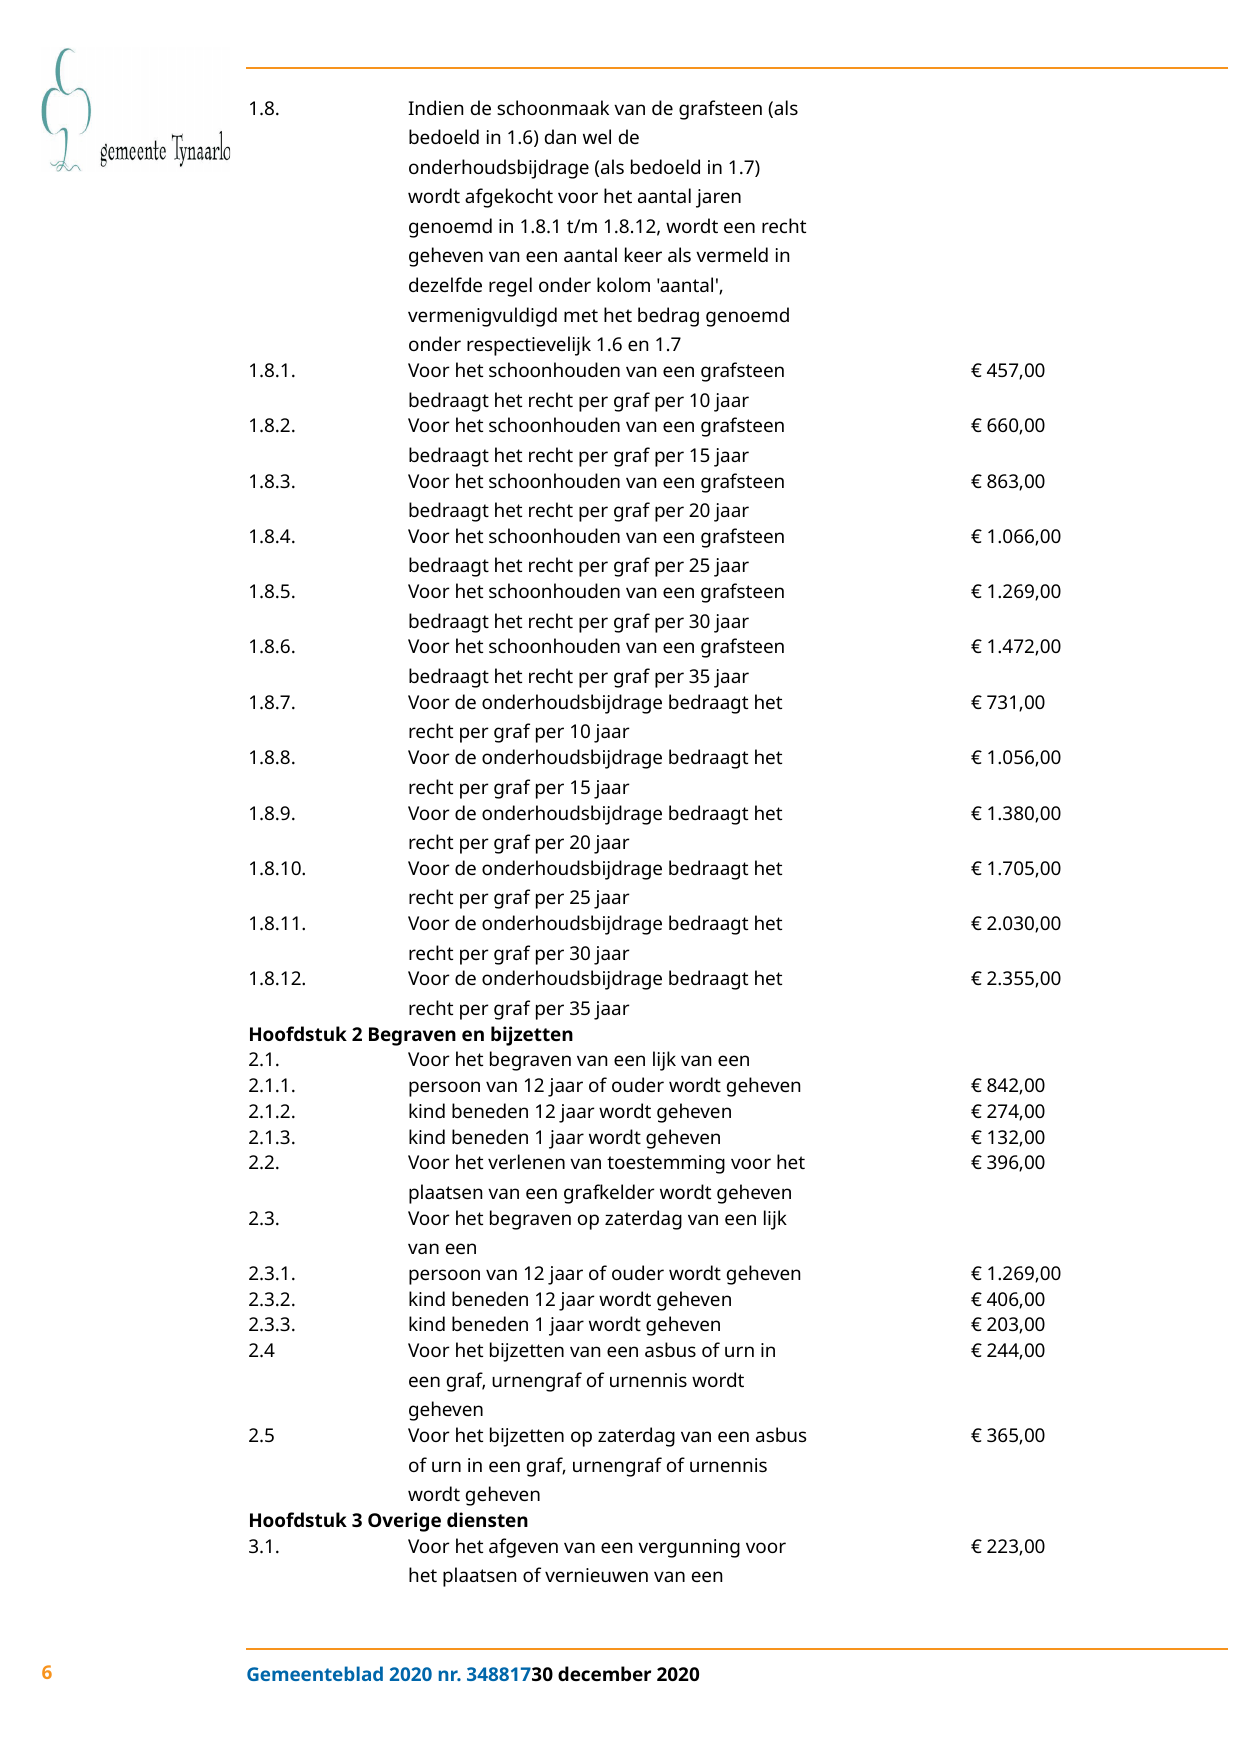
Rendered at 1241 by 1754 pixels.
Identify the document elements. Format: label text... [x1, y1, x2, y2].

table_cell € 406,00 [971, 1286, 1152, 1312]
table_cell € 457,00 [971, 357, 1152, 412]
table_cell [811, 689, 971, 744]
table_cell 1.8.8. [248, 744, 408, 800]
table_cell [811, 1098, 971, 1124]
table_cell 1.8. [248, 95, 408, 357]
table_cell [811, 634, 971, 689]
table_cell [811, 357, 971, 412]
table_cell [811, 800, 971, 855]
table_cell [811, 1073, 971, 1098]
table_cell 1.8.11. [248, 910, 408, 966]
table_cell [811, 1260, 971, 1286]
table_cell 1.8.6. [248, 634, 408, 689]
table_cell 1.8.7. [248, 689, 408, 744]
table_cell € 731,00 [971, 689, 1152, 744]
table_cell € 223,00 [971, 1533, 1152, 1588]
table_cell € 1.269,00 [971, 1260, 1152, 1286]
table_cell [811, 1124, 971, 1149]
table_cell 2.1. [248, 1047, 408, 1072]
table_cell € 365,00 [971, 1422, 1152, 1507]
table_cell [971, 1205, 1152, 1260]
table_cell € 244,00 [971, 1338, 1152, 1422]
table_cell Hoofdstuk 3 Overige diensten [248, 1507, 811, 1533]
table_cell [811, 1507, 971, 1533]
table_cell [971, 95, 1152, 357]
table_cell Voor het schoonhouden van een grafsteen bedraagt het recht per graf per 10 jaar [408, 357, 811, 412]
table_cell 2.1.2. [248, 1098, 408, 1124]
table_cell 1.8.5. [248, 579, 408, 634]
table_cell Indien de schoonmaak van de grafsteen (als bedoeld in 1.6) dan wel de onderhoudsbijdrage (als bedoeld in 1.7) wordt afgekocht voor het aantal jaren genoemd in 1.8.1 t/m 1.8.12, wordt een recht geheven van een aantal keer als vermeld in dezelfde regel onder kolom 'aantal', vermenigvuldigd met het bedrag genoemd onder respectievelijk 1.6 en 1.7 [408, 95, 811, 357]
table_cell Voor de onderhoudsbijdrage bedraagt het recht per graf per 10 jaar [408, 689, 811, 744]
table_cell [811, 910, 971, 966]
table_cell [811, 744, 971, 800]
table_cell 1.8.2. [248, 413, 408, 468]
table_cell 1.8.4. [248, 523, 408, 578]
table_cell persoon van 12 jaar of ouder wordt geheven [408, 1260, 811, 1286]
table_cell 2.3.1. [248, 1260, 408, 1286]
table_cell Voor het begraven op zaterdag van een lijk van een [408, 1205, 811, 1260]
table_cell 2.4 [248, 1338, 408, 1422]
table_cell [811, 966, 971, 1021]
table_cell € 1.056,00 [971, 744, 1152, 800]
table_cell [811, 95, 971, 357]
table_cell € 2.355,00 [971, 966, 1152, 1021]
table_cell [811, 1286, 971, 1312]
table_cell kind beneden 1 jaar wordt geheven [408, 1312, 811, 1337]
table_cell [971, 1021, 1152, 1047]
table_cell Voor de onderhoudsbijdrage bedraagt het recht per graf per 35 jaar [408, 966, 811, 1021]
table_cell € 132,00 [971, 1124, 1152, 1149]
table_cell Voor de onderhoudsbijdrage bedraagt het recht per graf per 25 jaar [408, 855, 811, 910]
table_cell kind beneden 1 jaar wordt geheven [408, 1124, 811, 1149]
table_cell [811, 1150, 971, 1205]
table_cell [811, 1205, 971, 1260]
table_cell Voor het schoonhouden van een grafsteen bedraagt het recht per graf per 15 jaar [408, 413, 811, 468]
table_cell Voor het bijzetten op zaterdag van een asbus of urn in een graf, urnengraf of urnennis wordt geheven [408, 1422, 811, 1507]
table_cell € 1.269,00 [971, 579, 1152, 634]
table_cell Hoofdstuk 2 Begraven en bijzetten [248, 1021, 811, 1047]
table_cell [971, 1507, 1152, 1533]
table_cell Voor het afgeven van een vergunning voor het plaatsen of vernieuwen van een [408, 1533, 811, 1588]
table_cell Voor het schoonhouden van een grafsteen bedraagt het recht per graf per 20 jaar [408, 468, 811, 523]
table_cell € 842,00 [971, 1073, 1152, 1098]
table_cell Voor de onderhoudsbijdrage bedraagt het recht per graf per 30 jaar [408, 910, 811, 966]
table_cell [971, 1047, 1152, 1072]
table_cell € 1.472,00 [971, 634, 1152, 689]
table_cell 2.1.3. [248, 1124, 408, 1149]
table_cell kind beneden 12 jaar wordt geheven [408, 1286, 811, 1312]
table_cell € 1.066,00 [971, 523, 1152, 578]
table_cell 1.8.1. [248, 357, 408, 412]
table_cell € 2.030,00 [971, 910, 1152, 966]
table_cell [811, 855, 971, 910]
table_cell 1.8.10. [248, 855, 408, 910]
table_cell 1.8.12. [248, 966, 408, 1021]
table_cell Voor het schoonhouden van een grafsteen bedraagt het recht per graf per 30 jaar [408, 579, 811, 634]
table_cell Voor het schoonhouden van een grafsteen bedraagt het recht per graf per 35 jaar [408, 634, 811, 689]
table_cell € 396,00 [971, 1150, 1152, 1205]
table_cell Voor het begraven van een lijk van een [408, 1047, 811, 1072]
table_cell [811, 1338, 971, 1422]
table_cell 3.1. [248, 1533, 408, 1588]
table_cell € 203,00 [971, 1312, 1152, 1337]
table_cell Voor de onderhoudsbijdrage bedraagt het recht per graf per 20 jaar [408, 800, 811, 855]
table_cell [811, 1047, 971, 1072]
table_cell [811, 468, 971, 523]
table_cell 1.8.9. [248, 800, 408, 855]
table_cell persoon van 12 jaar of ouder wordt geheven [408, 1073, 811, 1098]
table_cell Voor het schoonhouden van een grafsteen bedraagt het recht per graf per 25 jaar [408, 523, 811, 578]
table_cell € 1.380,00 [971, 800, 1152, 855]
table_cell € 1.705,00 [971, 855, 1152, 910]
table_cell € 660,00 [971, 413, 1152, 468]
table_cell € 274,00 [971, 1098, 1152, 1124]
table_cell [811, 413, 971, 468]
table_cell Voor het verlenen van toestemming voor het plaatsen van een grafkelder wordt geheven [408, 1150, 811, 1205]
table_cell [811, 1021, 971, 1047]
table_cell [811, 1312, 971, 1337]
table_cell Voor het bijzetten van een asbus of urn in een graf, urnengraf of urnennis wordt geheven [408, 1338, 811, 1422]
table_cell [811, 579, 971, 634]
table_cell Voor de onderhoudsbijdrage bedraagt het recht per graf per 15 jaar [408, 744, 811, 800]
table_cell 2.2. [248, 1150, 408, 1205]
table_cell 2.1.1. [248, 1073, 408, 1098]
table_cell [811, 1533, 971, 1588]
table_cell kind beneden 12 jaar wordt geheven [408, 1098, 811, 1124]
table_cell 2.3.2. [248, 1286, 408, 1312]
table_cell [811, 1422, 971, 1507]
table_cell [811, 523, 971, 578]
picture [41, 47, 231, 172]
table_cell 2.3. [248, 1205, 408, 1260]
table_cell 1.8.3. [248, 468, 408, 523]
table_cell 2.5 [248, 1422, 408, 1507]
table_cell 2.3.3. [248, 1312, 408, 1337]
table_cell € 863,00 [971, 468, 1152, 523]
